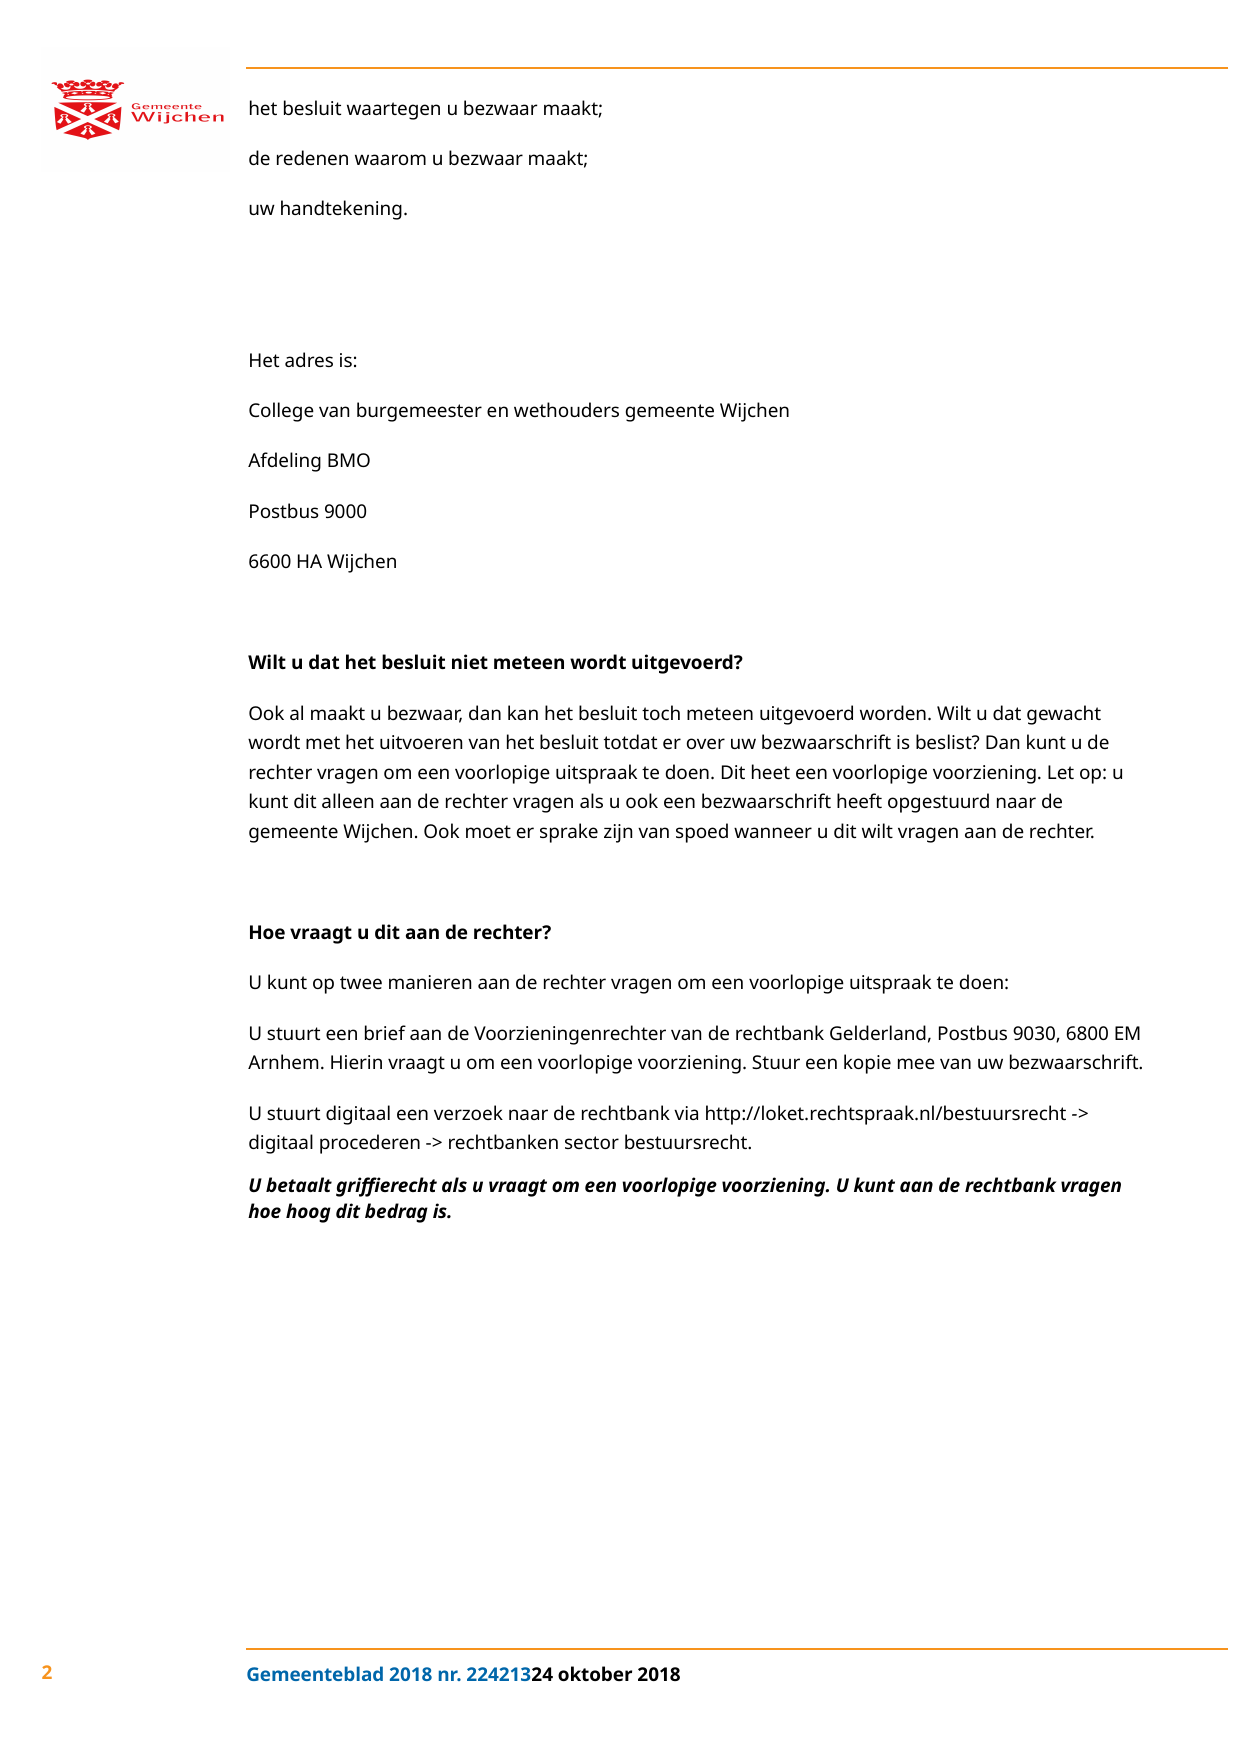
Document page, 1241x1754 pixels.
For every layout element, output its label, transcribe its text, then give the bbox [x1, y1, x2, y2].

text de redenen waarom u bezwaar maakt; [248, 145, 1152, 171]
text Wilt u dat het besluit niet meteen wordt uitgevoerd? [248, 649, 1152, 675]
text Postbus 9000 [248, 498, 1152, 524]
text U stuurt een brief aan de Voorzieningenrechter van de rechtbank Gelderland, Postbus 9030, 6800 EM Arnhem. Hierin vraagt u om een voorlopige voorziening. Stuur een kopie mee van uw bezwaarschrift. [248, 1020, 1152, 1075]
text U betaalt griffierecht als u vraagt om een voorlopige voorziening. U kunt aan de rechtbank vragen hoe hoog dit bedrag is. [248, 1172, 1152, 1224]
text College van burgemeester en wethouders gemeente Wijchen [248, 397, 1152, 423]
text uw handtekening. [248, 196, 1152, 221]
text U kunt op twee manieren aan de rechter vragen om een voorlopige uitspraak te doen: [248, 969, 1152, 995]
text Afdeling BMO [248, 448, 1152, 473]
text Ook al maakt u bezwaar, dan kan het besluit toch meteen uitgevoerd worden. Wilt u dat gewacht wordt met het uitvoeren van het besluit totdat er over uw bezwaarschrift is beslist? Dan kunt u de rechter vragen om een voorlopige uitspraak te doen. Dit heet een voorlopige voorziening. Let op: u kunt dit alleen aan de rechter vragen als u ook een bezwaarschrift heeft opgestuurd naar de gemeente Wijchen. Ook moet er sprake zijn van spoed wanneer u dit wilt vragen aan de rechter. [248, 700, 1152, 844]
text het besluit waartegen u bezwaar maakt; [248, 95, 1152, 121]
text U stuurt digitaal een verzoek naar de rechtbank via http://loket.rechtspraak.nl/bestuursrecht -> digitaal procederen -> rechtbanken sector bestuursrecht. [248, 1100, 1152, 1155]
text Het adres is: [248, 347, 1152, 373]
picture [41, 47, 231, 172]
text Hoe vraagt u dit aan de rechter? [248, 919, 1152, 945]
text 6600 HA Wijchen [248, 548, 1152, 574]
